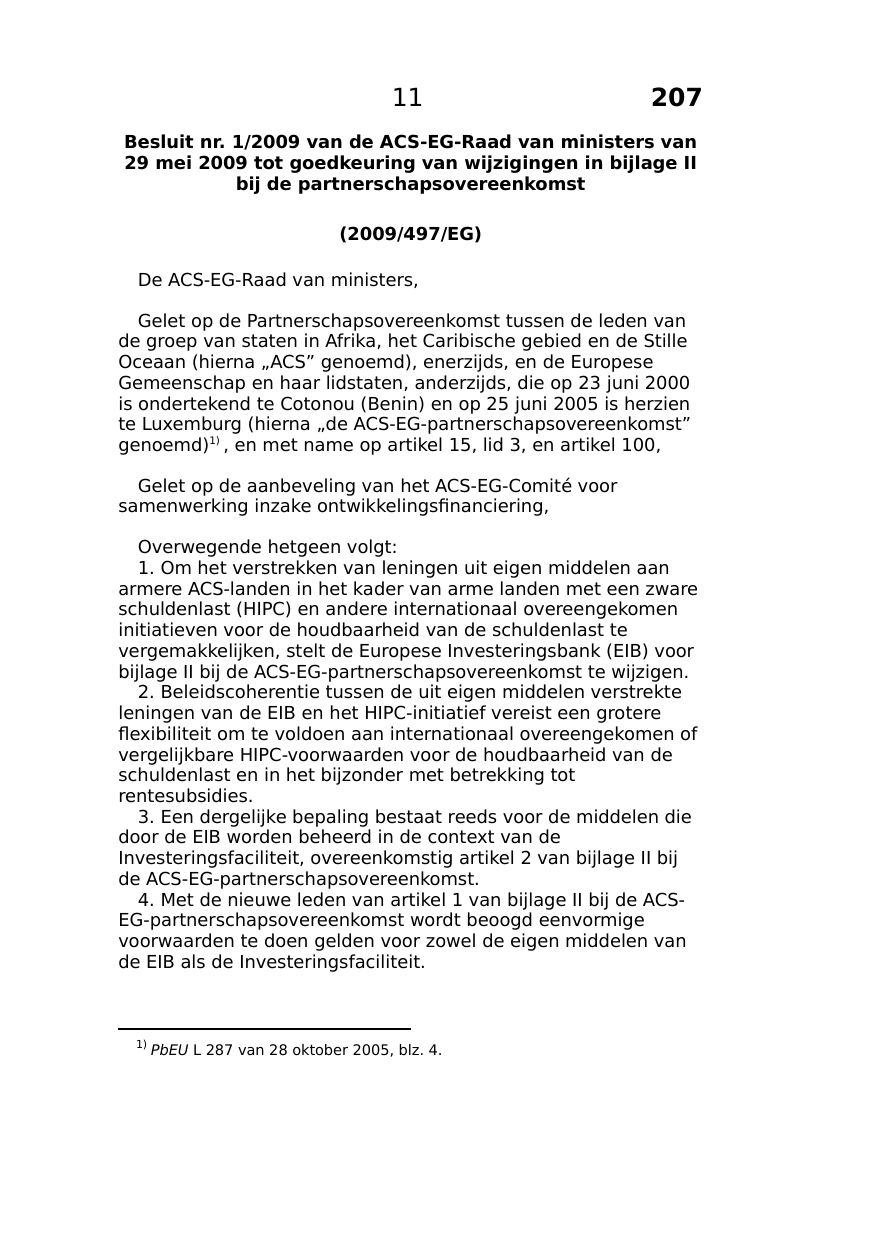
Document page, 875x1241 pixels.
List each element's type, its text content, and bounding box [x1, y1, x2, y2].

text 2. Beleidscoherentie tussen de uit eigen middelen verstrekte leningen van de EIB en het HIPC-initiatief vereist een grotere flexibiliteit om te voldoen aan internationaal overeengekomen of vergelijkbare HIPC-voorwaarden voor de houdbaarheid van de schuldenlast en in het bijzonder met betrekking tot rentesubsidies. [118, 682, 703, 807]
subtitle Besluit nr. 1/2009 van de ACS-EG-Raad van ministers van 29 mei 2009 tot goedkeuring van wijzigingen in bijlage II bij de partnerschapsovereenkomst [118, 132, 703, 194]
text De ACS-EG-Raad van ministers, [118, 270, 703, 291]
text 3. Een dergelijke bepaling bestaat reeds voor de middelen die door de EIB worden beheerd in de context van de Investeringsfaciliteit, overeenkomstig artikel 2 van bijlage II bij de ACS-EG-partnerschapsovereenkomst. [118, 807, 703, 889]
text Gelet op de Partnerschapsovereenkomst tussen de leden van de groep van staten in Afrika, het Caribische gebied en de Stille Oceaan (hierna „ACS” genoemd), enerzijds, en de Europese Gemeenschap en haar lidstaten, anderzijds, die op 23 juni 2000 is ondertekend te Cotonou (Benin) en op 25 juni 2005 is herzien te Luxemburg (hierna „de ACS-EG-partnerschapsovereenkomst” genoemd), en met name op artikel 15, lid 3, en artikel 100, [118, 311, 703, 456]
text Overwegende hetgeen volgt: [118, 537, 703, 558]
text Gelet op de aanbeveling van het ACS-EG-Comité voor samenwerking inzake ontwikkelingsfinanciering, [118, 476, 703, 517]
text PbEU L 287 van 28 oktober 2005, blz. 4. [118, 1038, 703, 1060]
subtitle (2009/497/EG) [118, 224, 703, 245]
text 1. Om het verstrekken van leningen uit eigen middelen aan armere ACS-landen in het kader van arme landen met een zware schuldenlast (HIPC) en andere internationaal overeengekomen initiatieven voor de houdbaarheid van de schuldenlast te vergemakkelijken, stelt de Europese Investeringsbank (EIB) voor bijlage II bij de ACS-EG-partnerschapsovereenkomst te wijzigen. [118, 558, 703, 682]
text 4. Met de nieuwe leden van artikel 1 van bijlage II bij de ACS-EG-partnerschapsovereenkomst wordt beoogd eenvormige voorwaarden te doen gelden voor zowel de eigen middelen van de EIB als de Investeringsfaciliteit. [118, 889, 703, 972]
